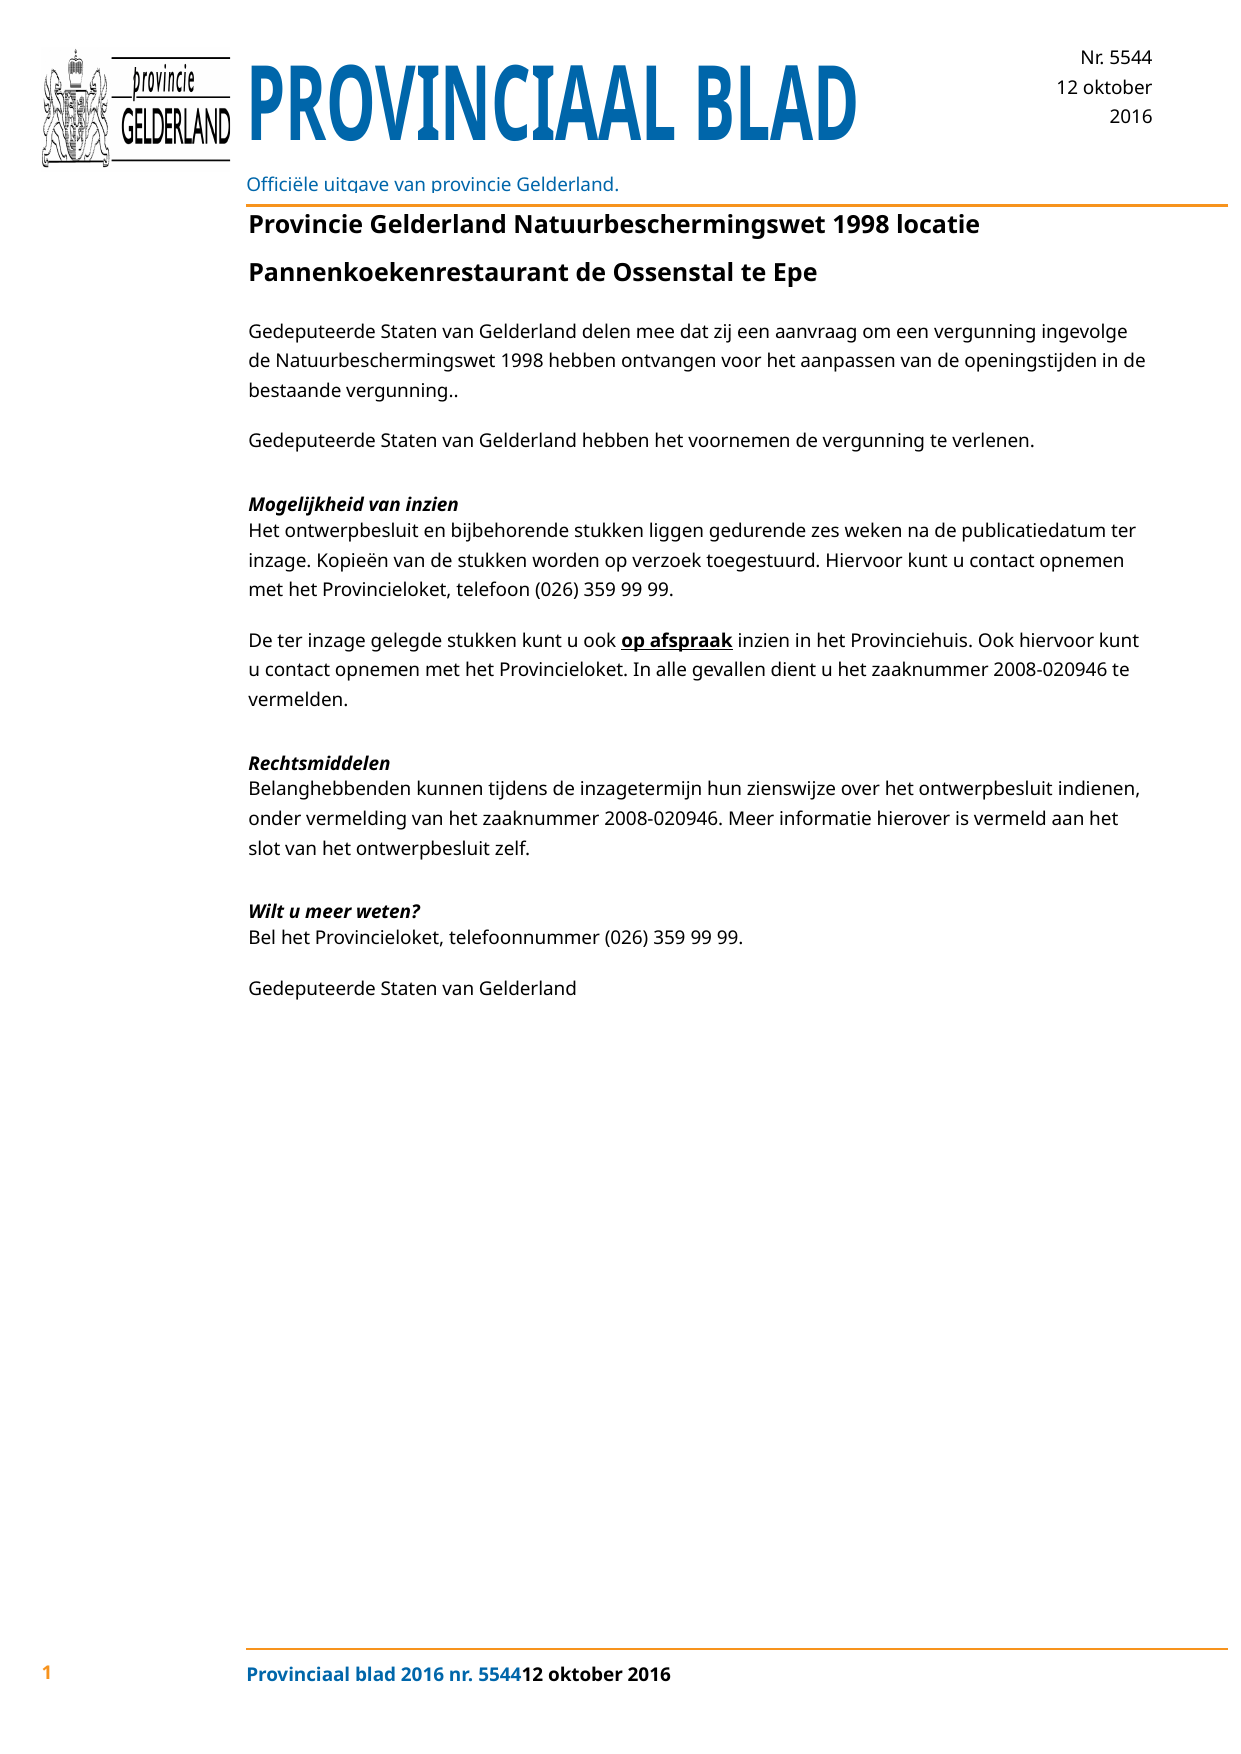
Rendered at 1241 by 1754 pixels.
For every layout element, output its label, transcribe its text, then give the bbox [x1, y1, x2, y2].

text Mogelijkheid van inzien [248, 491, 1152, 517]
text Het ontwerpbesluit en bijbehorende stukken liggen gedurende zes weken na de publicatiedatum ter inzage. Kopieën van de stukken worden op verzoek toegestuurd. Hiervoor kunt u contact opnemen met het Provincieloket, telefoon (026) 359 99 99. [248, 517, 1152, 602]
text Wilt u meer weten? [248, 899, 1152, 924]
text Belanghebbenden kunnen tijdens de inzagetermijn hun zienswijze over het ontwerpbesluit indienen, onder vermelding van het zaaknummer 2008-020946. Meer informatie hierover is vermeld aan het slot van het ontwerpbesluit zelf. [248, 776, 1152, 861]
text De ter inzage gelegde stukken kunt u ook op afspraak inzien in het Provinciehuis. Ook hiervoor kunt u contact opnemen met het Provincieloket. In alle gevallen dient u het zaaknummer 2008-020946 te vermelden. [248, 627, 1152, 712]
text Gedeputeerde Staten van Gelderland [248, 975, 1152, 1001]
text Provincie Gelderland Natuurbeschermingswet 1998 locatie Pannenkoekenrestaurant de Ossenstal te Epe [248, 207, 1152, 288]
text Bel het Provincieloket, telefoonnummer (026) 359 99 99. [248, 924, 1152, 950]
text Rechtsmiddelen [248, 750, 1152, 776]
text Gedeputeerde Staten van Gelderland delen mee dat zij een aanvraag om een vergunning ingevolge de Natuurbeschermingswet 1998 hebben ontvangen voor het aanpassen van de openingstijden in de bestaande vergunning.. [248, 318, 1152, 403]
text Gedeputeerde Staten van Gelderland hebben het voornemen de vergunning te verlenen. [248, 427, 1152, 453]
picture [41, 47, 231, 172]
